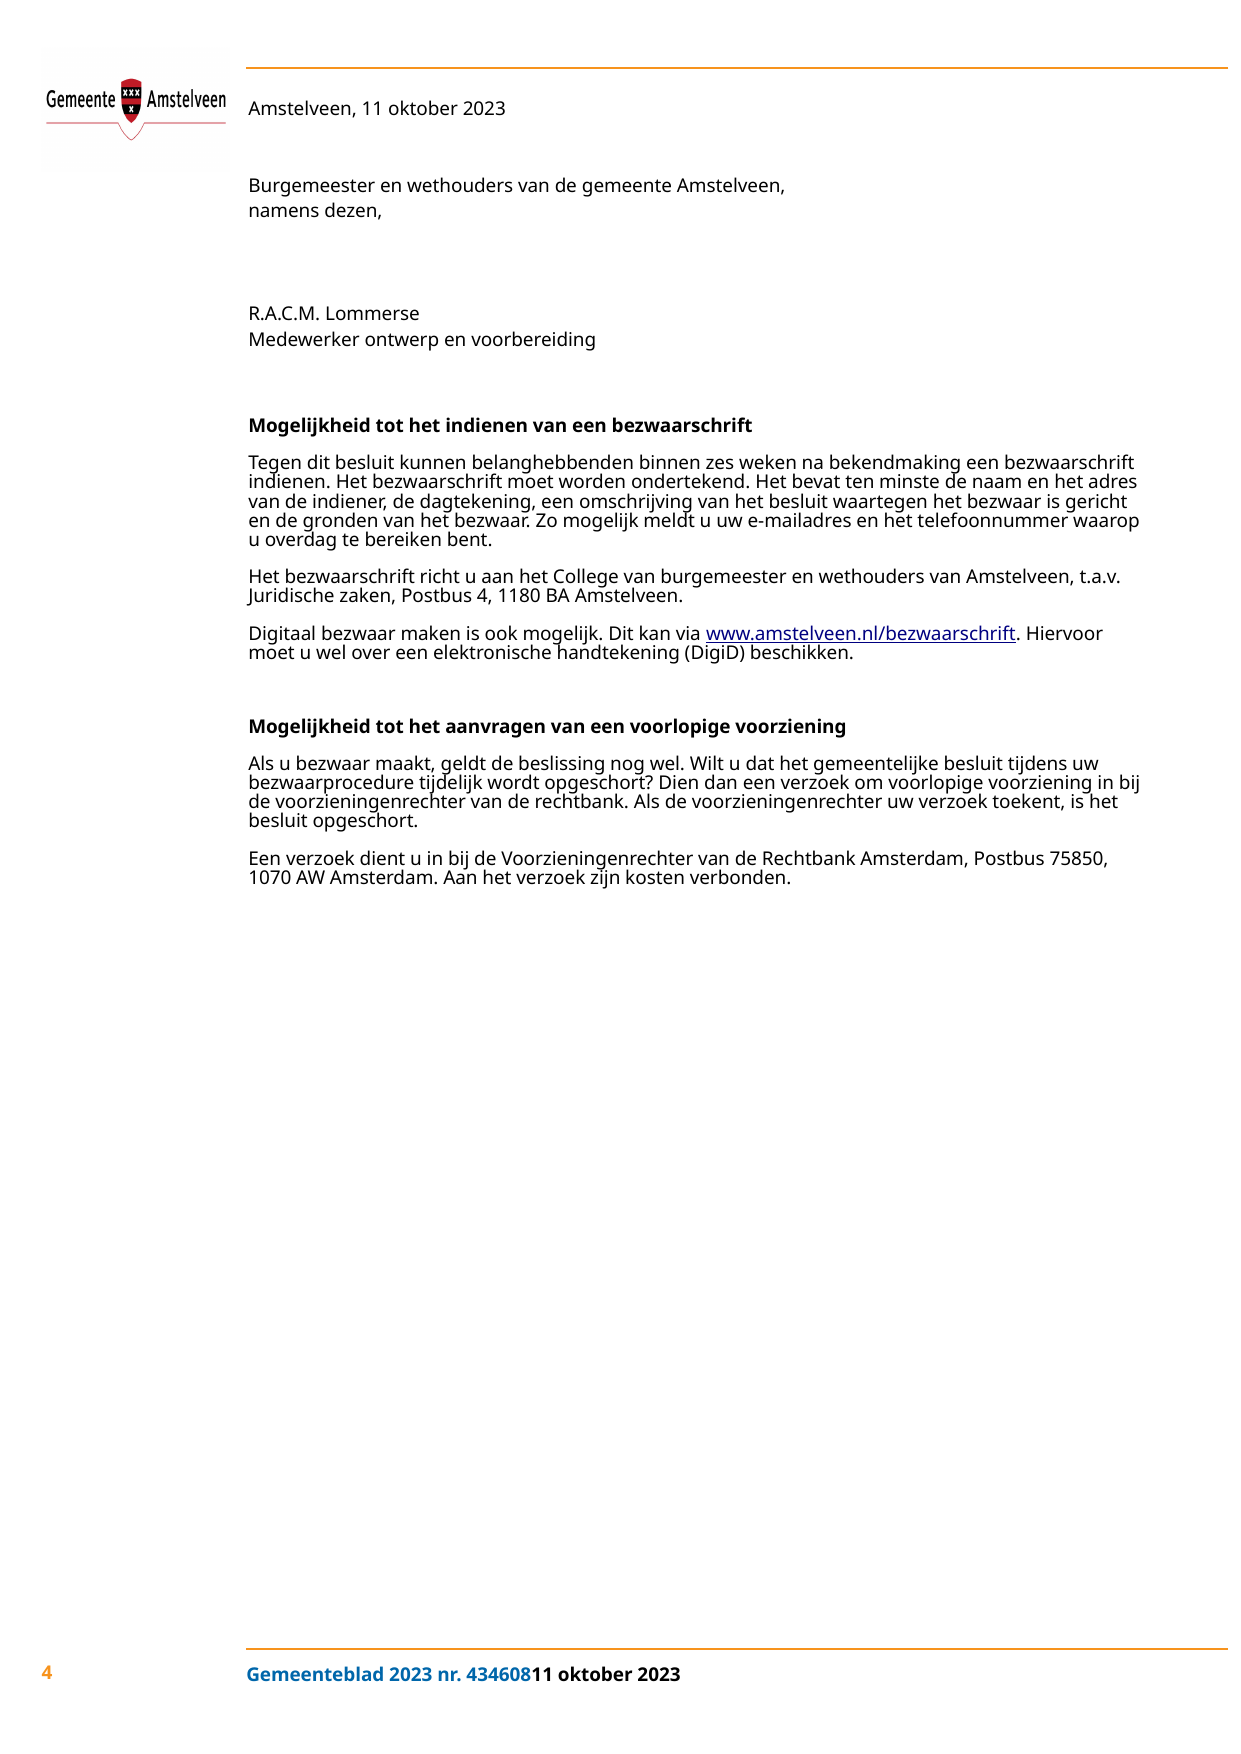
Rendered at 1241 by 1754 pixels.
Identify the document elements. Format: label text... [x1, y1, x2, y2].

text Een verzoek dient u in bij de Voorzieningenrechter van de Rechtbank Amsterdam, Postbus 75850, 1070 AW Amsterdam. Aan het verzoek zijn kosten verbonden. [248, 849, 1152, 888]
text Amstelveen, 11 oktober 2023 [248, 95, 1152, 121]
text Mogelijkheid tot het aanvragen van een voorlopige voorziening [248, 718, 1152, 737]
text Burgemeester en wethouders van de gemeente Amstelveen, [248, 172, 1152, 198]
text Het bezwaarschrift richt u aan het College van burgemeester en wethouders van Amstelveen, t.a.v. Juridische zaken, Postbus 4, 1180 BA Amstelveen. [248, 568, 1152, 607]
picture [41, 47, 231, 172]
text Als u bezwaar maakt, geldt de beslissing nog wel. Wilt u dat het gemeentelijke besluit tijdens uw bezwaarprocedure tijdelijk wordt opgeschort? Dien dan een verzoek om voorlopige voorziening in bij de voorzieningenrechter van de rechtbank. Als de voorzieningenrechter uw verzoek toekent, is het besluit opgeschort. [248, 755, 1152, 832]
text Tegen dit besluit kunnen belanghebbenden binnen zes weken na bekendmaking een bezwaarschrift indienen. Het bezwaarschrift moet worden ondertekend. Het bevat ten minste de naam en het adres van de indiener, de dagtekening, een omschrijving van het besluit waartegen het bezwaar is gericht en de gronden van het bezwaar. Zo mogelijk meldt u uw e-mailadres en het telefoonnummer waarop u overdag te bereiken bent. [248, 454, 1152, 551]
text Medewerker ontwerp en voorbereiding [248, 326, 1152, 352]
text Mogelijkheid tot het indienen van een bezwaarschrift [248, 417, 1152, 436]
text Digitaal bezwaar maken is ook mogelijk. Dit kan via www.amstelveen.nl/bezwaarschrift. Hiervoor moet u wel over een elektronische handtekening (DigiD) beschikken. [248, 624, 1152, 663]
text R.A.C.M. Lommerse [248, 301, 1152, 326]
text namens dezen, [248, 198, 1152, 223]
